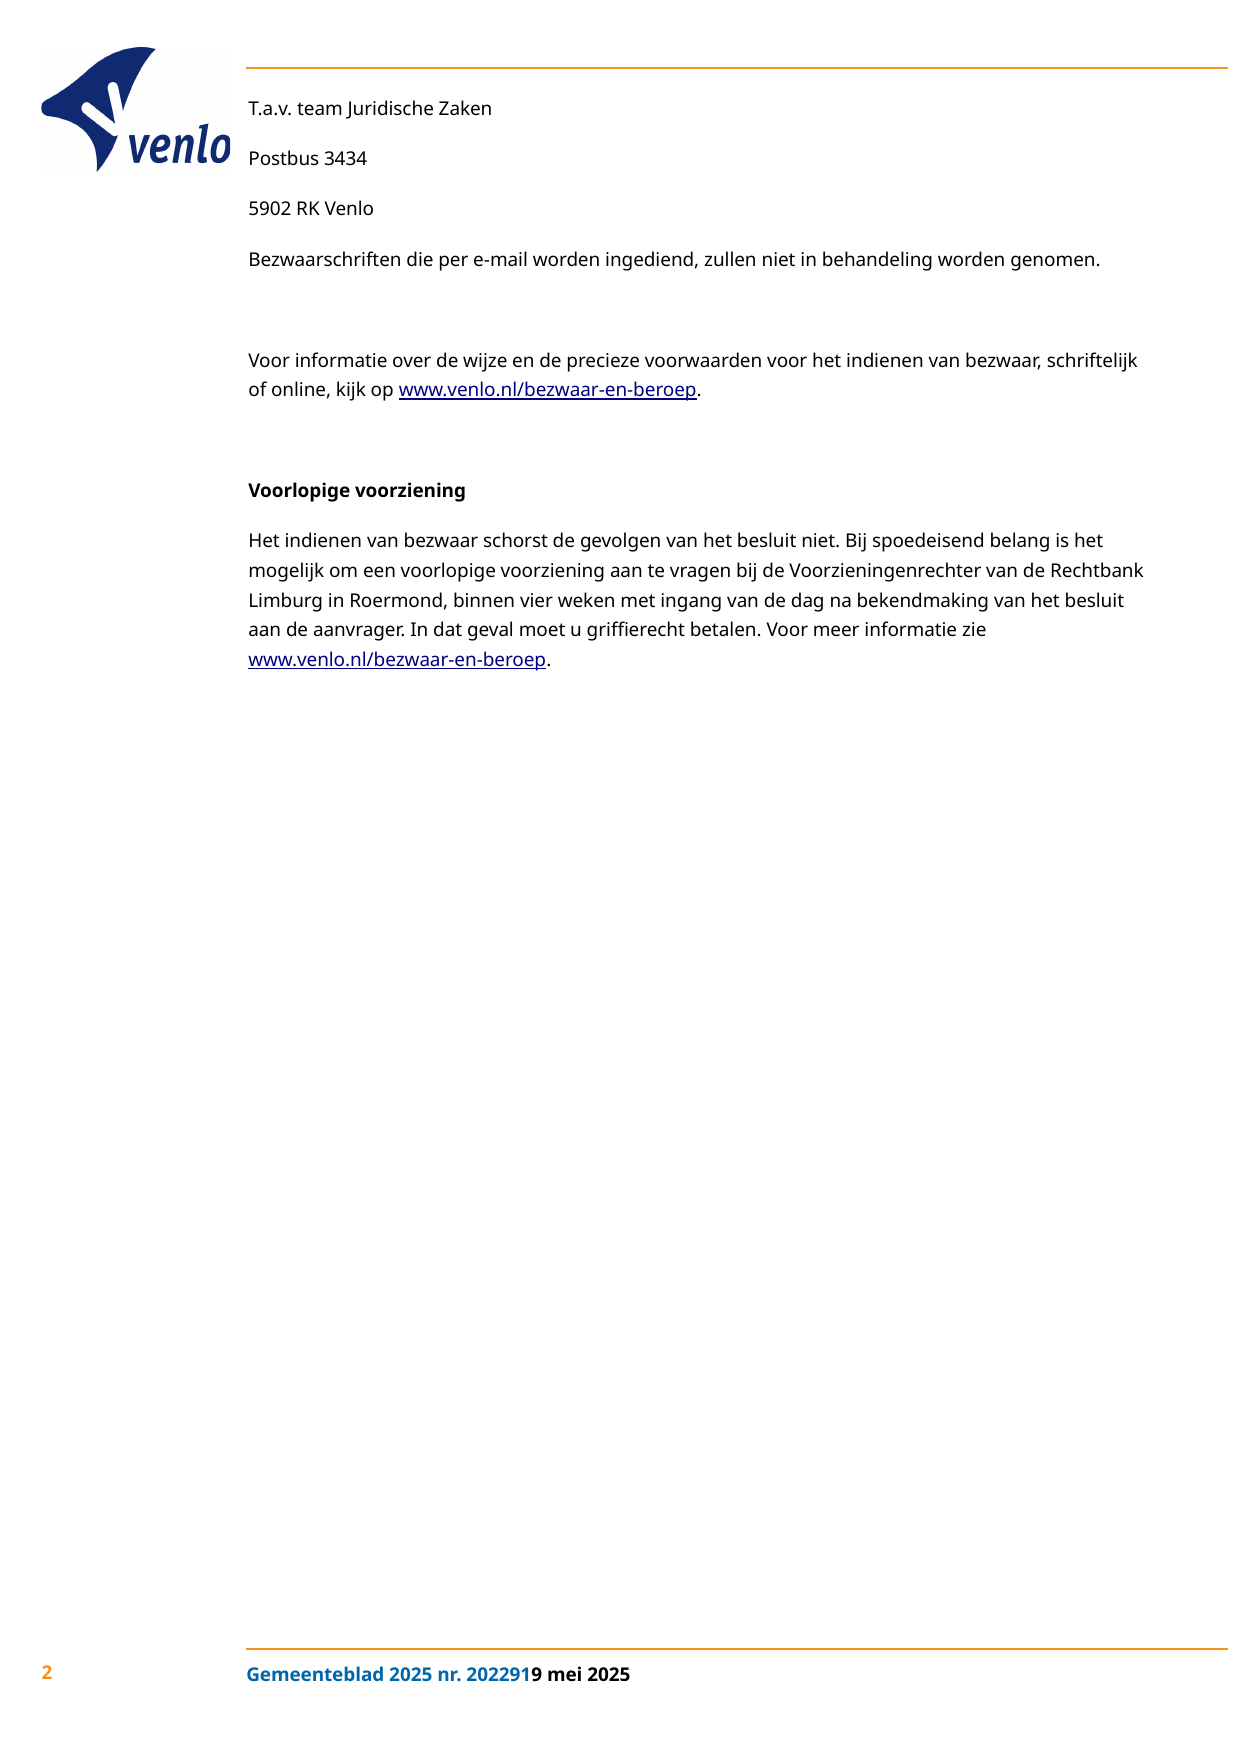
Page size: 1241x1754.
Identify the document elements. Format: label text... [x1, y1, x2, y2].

picture [41, 47, 231, 172]
text Het indienen van bezwaar schorst de gevolgen van het besluit niet. Bij spoedeisend belang is het mogelijk om een voorlopige voorziening aan te vragen bij de Voorzieningenrechter van de Rechtbank Limburg in Roermond, binnen vier weken met ingang van de dag na bekendmaking van het besluit aan de aanvrager. In dat geval moet u griffierecht betalen. Voor meer informatie zie www.venlo.nl/bezwaar-en-beroep. [248, 528, 1152, 672]
text Voorlopige voorziening [248, 477, 1152, 503]
text Voor informatie over de wijze en de precieze voorwaarden voor het indienen van bezwaar, schriftelijk of online, kijk op www.venlo.nl/bezwaar-en-beroep. [248, 347, 1152, 402]
text Bezwaarschriften die per e-mail worden ingediend, zullen niet in behandeling worden genomen. [248, 246, 1152, 272]
text 5902 RK Venlo [248, 196, 1152, 221]
text T.a.v. team Juridische Zaken [248, 95, 1152, 121]
text Postbus 3434 [248, 145, 1152, 171]
